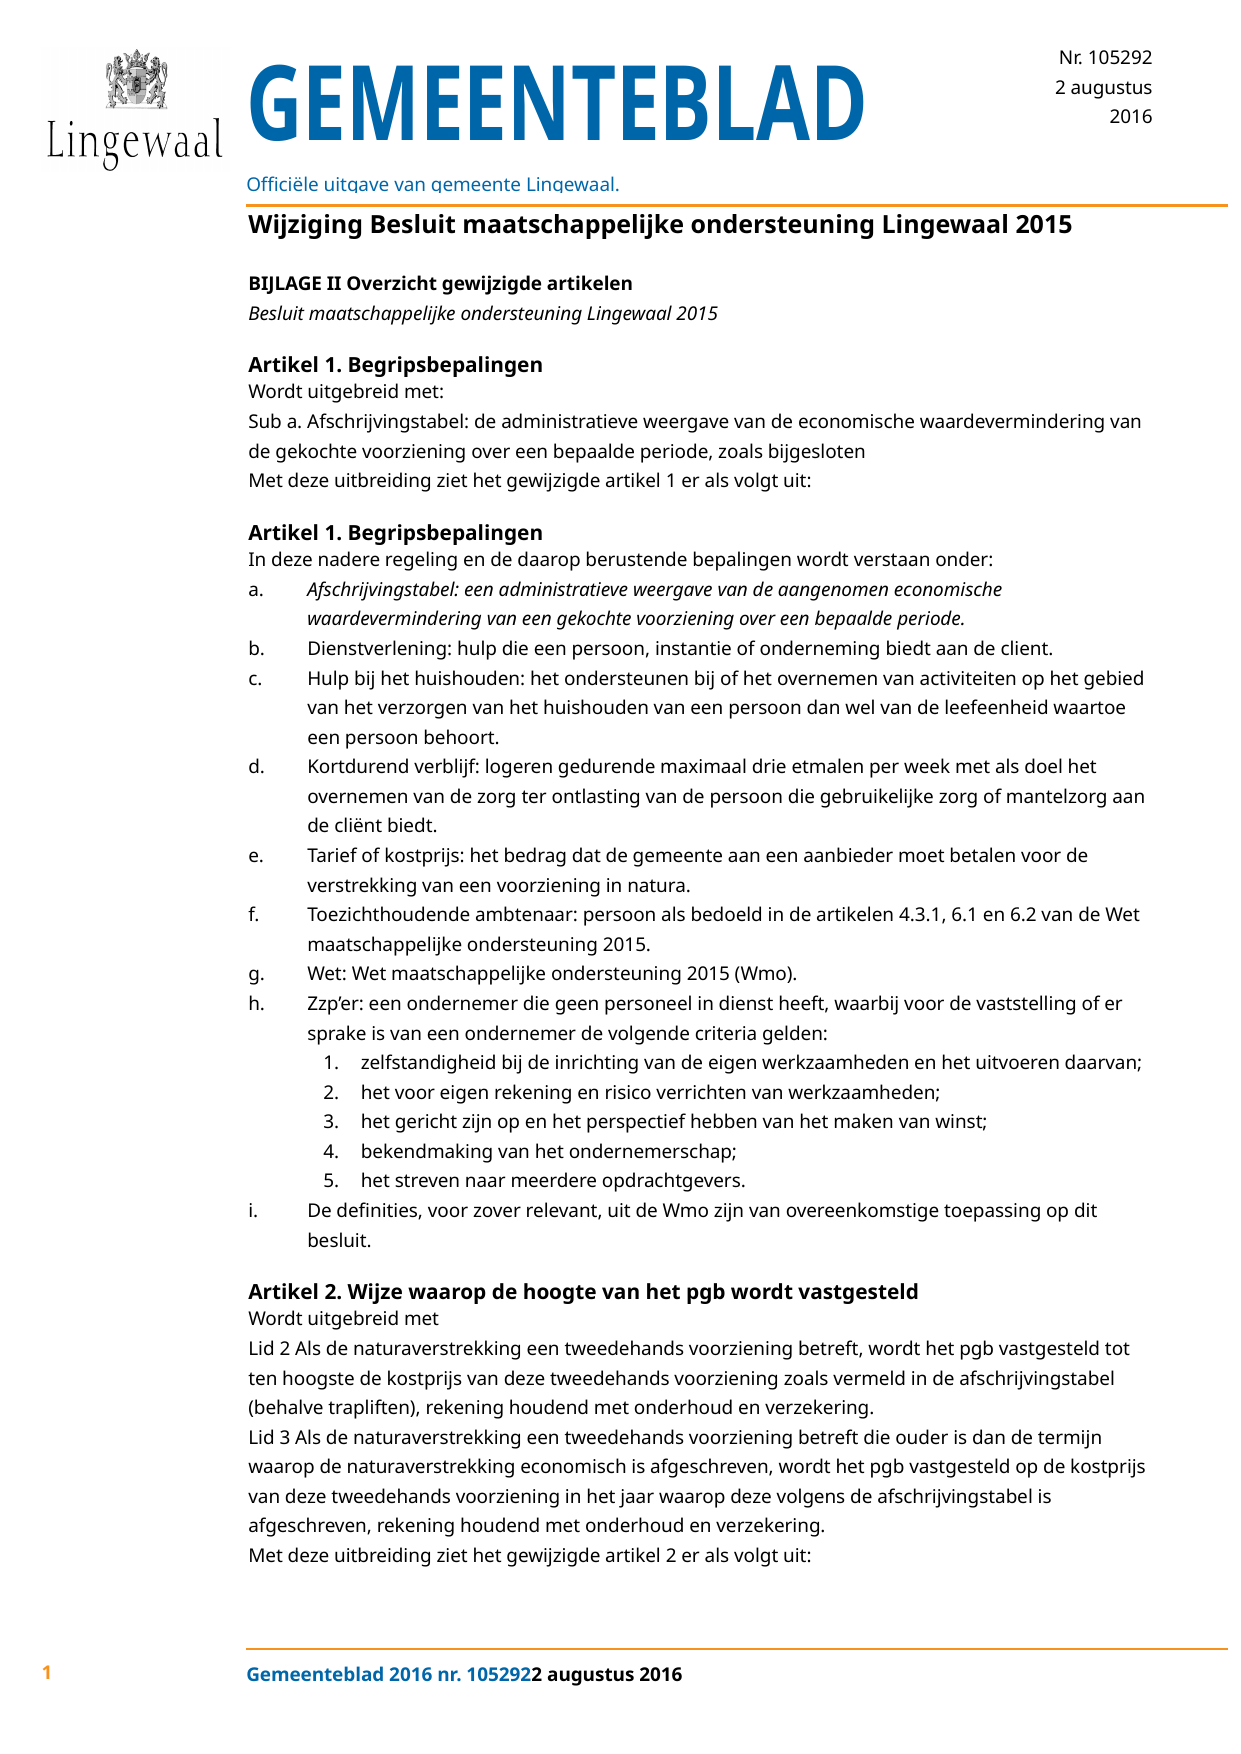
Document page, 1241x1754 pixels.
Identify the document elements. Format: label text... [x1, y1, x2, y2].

text Met deze uitbreiding ziet het gewijzigde artikel 1 er als volgt uit: [248, 467, 1152, 493]
list het voor eigen rekening en risico verrichten van werkzaamheden; [323, 1079, 1152, 1104]
text Lid 2 Als de naturaverstrekking een tweedehands voorziening betreft, wordt het pgb vastgesteld tot ten hoogste de kostprijs van deze tweedehands voorziening zoals vermeld in de afschrijvingstabel (behalve trapliften), rekening houdend met onderhoud en verzekering. [248, 1335, 1152, 1420]
list Hulp bij het huishouden: het ondersteunen bij of het overnemen van activiteiten op het gebied van het verzorgen van het huishouden van een persoon dan wel van de leefeenheid waartoe een persoon behoort. [248, 665, 1152, 749]
text Wijziging Besluit maatschappelijke ondersteuning Lingewaal 2015 [248, 207, 1152, 241]
text BIJLAGE II Overzicht gewijzigde artikelen [248, 270, 1152, 296]
text Wordt uitgebreid met: [248, 379, 1152, 404]
list Tarief of kostprijs: het bedrag dat de gemeente aan een aanbieder moet betalen voor de verstrekking van een voorziening in natura. [248, 842, 1152, 897]
list het gericht zijn op en het perspectief hebben van het maken van winst; [323, 1108, 1152, 1134]
list Kortdurend verblijf: logeren gedurende maximaal drie etmalen per week met als doel het overnemen van de zorg ter ontlasting van de persoon die gebruikelijke zorg of mantelzorg aan de cliënt biedt. [248, 753, 1152, 838]
list Zzp’er: een ondernemer die geen personeel in dienst heeft, waarbij voor de vaststelling of er sprake is van een ondernemer de volgende criteria gelden: [248, 990, 1152, 1045]
list Afschrijvingstabel: een administratieve weergave van de aangenomen economische waardevermindering van een gekochte voorziening over een bepaalde periode. [248, 576, 1152, 631]
text Artikel 2. Wijze waarop de hoogte van het pgb wordt vastgesteld [248, 1277, 1152, 1306]
list Toezichthoudende ambtenaar: persoon als bedoeld in de artikelen 4.3.1, 6.1 en 6.2 van de Wet maatschappelijke ondersteuning 2015. [248, 901, 1152, 957]
text Besluit maatschappelijke ondersteuning Lingewaal 2015 [248, 300, 1152, 326]
text Wordt uitgebreid met [248, 1306, 1152, 1331]
picture [41, 47, 231, 172]
list het streven naar meerdere opdrachtgevers. [323, 1168, 1152, 1193]
text Met deze uitbreiding ziet het gewijzigde artikel 2 er als volgt uit: [248, 1542, 1152, 1568]
list Wet: Wet maatschappelijke ondersteuning 2015 (Wmo). [248, 961, 1152, 986]
list Dienstverlening: hulp die een persoon, instantie of onderneming biedt aan de client. [248, 635, 1152, 661]
text Artikel 1. Begripsbepalingen [248, 350, 1152, 379]
text Artikel 1. Begripsbepalingen [248, 518, 1152, 546]
list zelfstandigheid bij de inrichting van de eigen werkzaamheden en het uitvoeren daarvan; [323, 1049, 1152, 1075]
text Lid 3 Als de naturaverstrekking een tweedehands voorziening betreft die ouder is dan de termijn waarop de naturaverstrekking economisch is afgeschreven, wordt het pgb vastgesteld op de kostprijs van deze tweedehands voorziening in het jaar waarop deze volgens de afschrijvingstabel is afgeschreven, rekening houdend met onderhoud en verzekering. [248, 1424, 1152, 1538]
text In deze nadere regeling en de daarop berustende bepalingen wordt verstaan onder: [248, 546, 1152, 572]
list bekendmaking van het ondernemerschap; [323, 1138, 1152, 1164]
text Sub a. Afschrijvingstabel: de administratieve weergave van de economische waardevermindering van de gekochte voorziening over een bepaalde periode, zoals bijgesloten [248, 408, 1152, 464]
list De definities, voor zover relevant, uit de Wmo zijn van overeenkomstige toepassing op dit besluit. [248, 1197, 1152, 1252]
